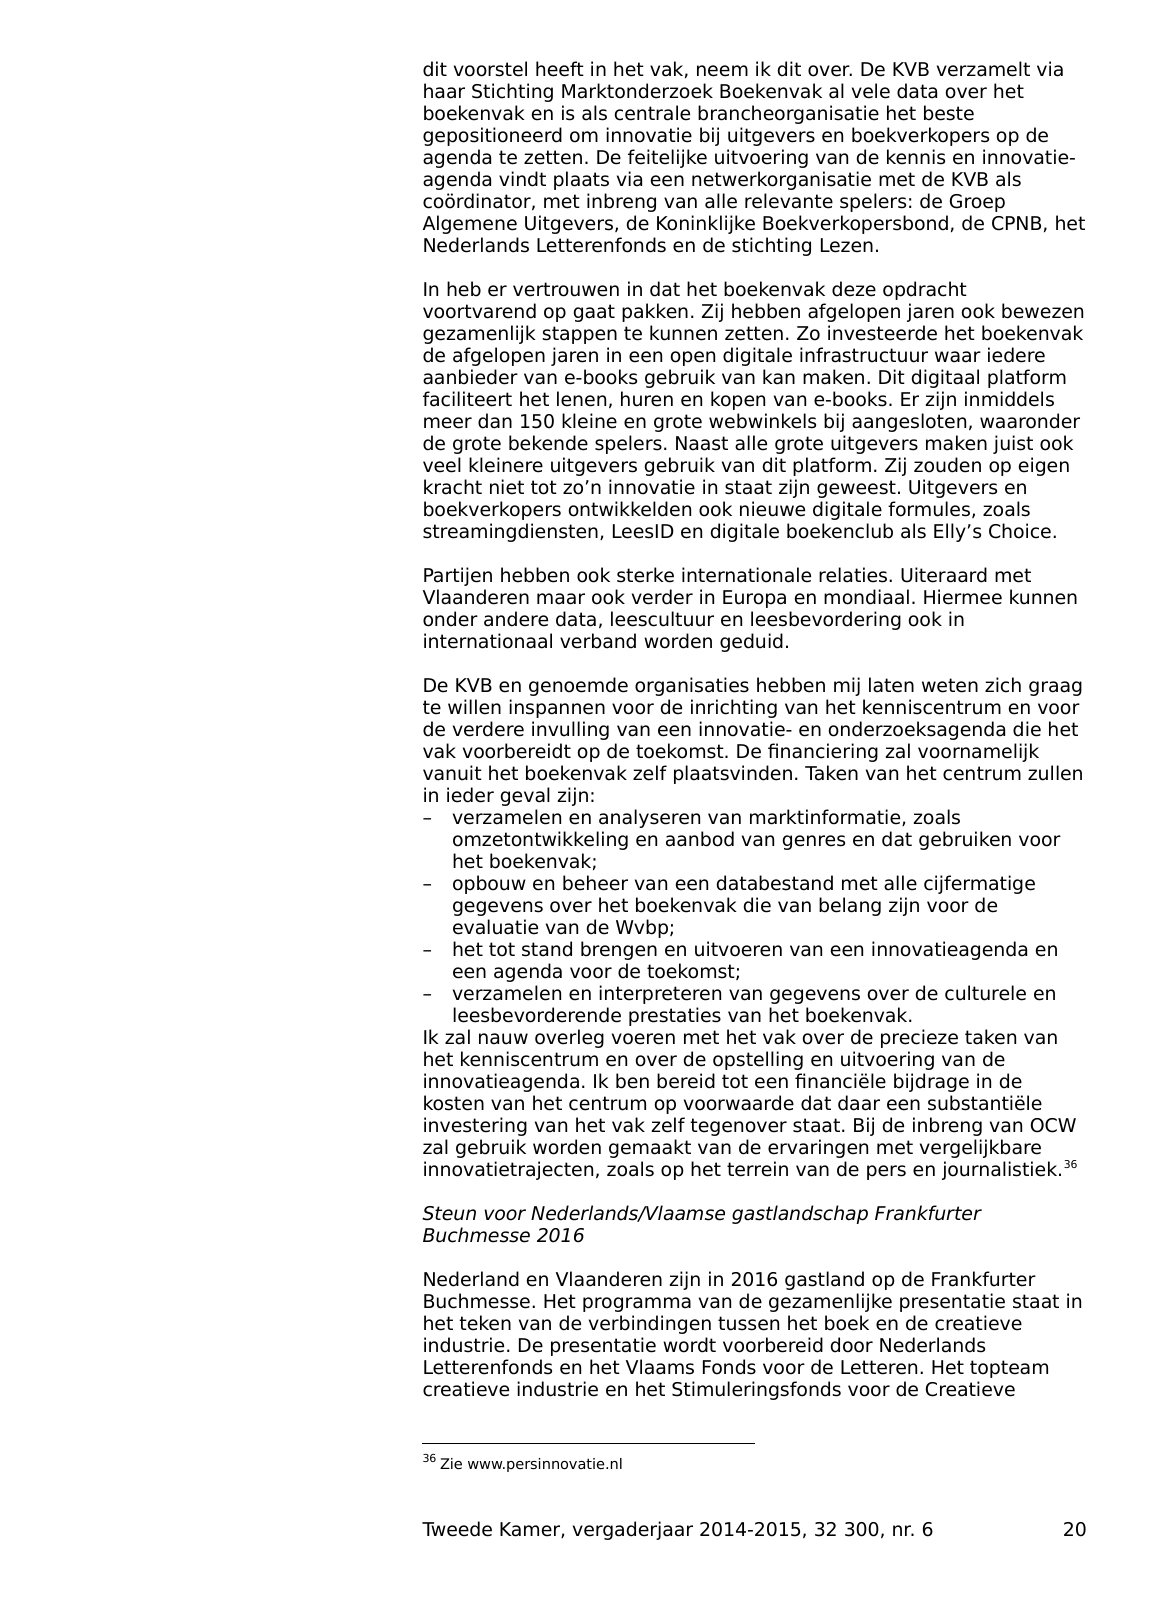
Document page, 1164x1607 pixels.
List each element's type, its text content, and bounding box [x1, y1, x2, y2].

text Partijen hebben ook sterke internationale relaties. Uiteraard met Vlaanderen maar ook verder in Europa en mondiaal. Hiermee kunnen onder andere data, leescultuur en leesbevordering ook in internationaal verband worden geduid. [422, 565, 1087, 653]
text Ik zal nauw overleg voeren met het vak over de precieze taken van het kenniscentrum en over de opstelling en uitvoering van de innovatieagenda. Ik ben bereid tot een financiële bijdrage in de kosten van het centrum op voorwaarde dat daar een substantiële investering van het vak zelf tegenover staat. Bij de inbreng van OCW zal gebruik worden gemaakt van de ervaringen met vergelijkbare innovatietrajecten, zoals op het terrein van de pers en journalistiek. [422, 1027, 1087, 1181]
text De KVB en genoemde organisaties hebben mij laten weten zich graag te willen inspannen voor de inrichting van het kenniscentrum en voor de verdere invulling van een innovatie- en onderzoeksagenda die het vak voorbereidt op de toekomst. De financiering zal voornamelijk vanuit het boekenvak zelf plaatsvinden. Taken van het centrum zullen in ieder geval zijn: [422, 675, 1087, 807]
subtitle Steun voor Nederlands/Vlaamse gastlandschap Frankfurter Buchmesse 2016 [422, 1203, 1087, 1247]
text – verzamelen en interpreteren van gegevens over de culturele en leesbevorderende prestaties van het boekenvak. [422, 983, 1087, 1027]
text Zie www.persinnovatie.nl [422, 1452, 1087, 1474]
text In heb er vertrouwen in dat het boekenvak deze opdracht voortvarend op gaat pakken. Zij hebben afgelopen jaren ook bewezen gezamenlijk stappen te kunnen zetten. Zo investeerde het boekenvak de afgelopen jaren in een open digitale infrastructuur waar iedere aanbieder van e-books gebruik van kan maken. Dit digitaal platform faciliteert het lenen, huren en kopen van e-books. Er zijn inmiddels meer dan 150 kleine en grote webwinkels bij aangesloten, waaronder de grote bekende spelers. Naast alle grote uitgevers maken juist ook veel kleinere uitgevers gebruik van dit platform. Zij zouden op eigen kracht niet tot zo’n innovatie in staat zijn geweest. Uitgevers en boekverkopers ontwikkelden ook nieuwe digitale formules, zoals streamingdiensten, LeesID en digitale boekenclub als Elly’s Choice. [422, 279, 1087, 543]
text – het tot stand brengen en uitvoeren van een innovatieagenda en een agenda voor de toekomst; [422, 939, 1087, 983]
text dit voorstel heeft in het vak, neem ik dit over. De KVB verzamelt via haar Stichting Marktonderzoek Boekenvak al vele data over het boekenvak en is als centrale brancheorganisatie het beste gepositioneerd om innovatie bij uitgevers en boekverkopers op de agenda te zetten. De feitelijke uitvoering van de kennis en innovatie-agenda vindt plaats via een netwerkorganisatie met de KVB als coördinator, met inbreng van alle relevante spelers: de Groep Algemene Uitgevers, de Koninklijke Boekverkopersbond, de CPNB, het Nederlands Letterenfonds en de stichting Lezen. [422, 59, 1087, 257]
text – verzamelen en analyseren van marktinformatie, zoals omzetontwikkeling en aanbod van genres en dat gebruiken voor het boekenvak; [422, 807, 1087, 873]
text Nederland en Vlaanderen zijn in 2016 gastland op de Frankfurter Buchmesse. Het programma van de gezamenlijke presentatie staat in het teken van de verbindingen tussen het boek en de creatieve industrie. De presentatie wordt voorbereid door Nederlands Letterenfonds en het Vlaams Fonds voor de Letteren. Het topteam creatieve industrie en het Stimuleringsfonds voor de Creatieve [422, 1269, 1087, 1401]
text – opbouw en beheer van een databestand met alle cijfermatige gegevens over het boekenvak die van belang zijn voor de evaluatie van de Wvbp; [422, 873, 1087, 939]
